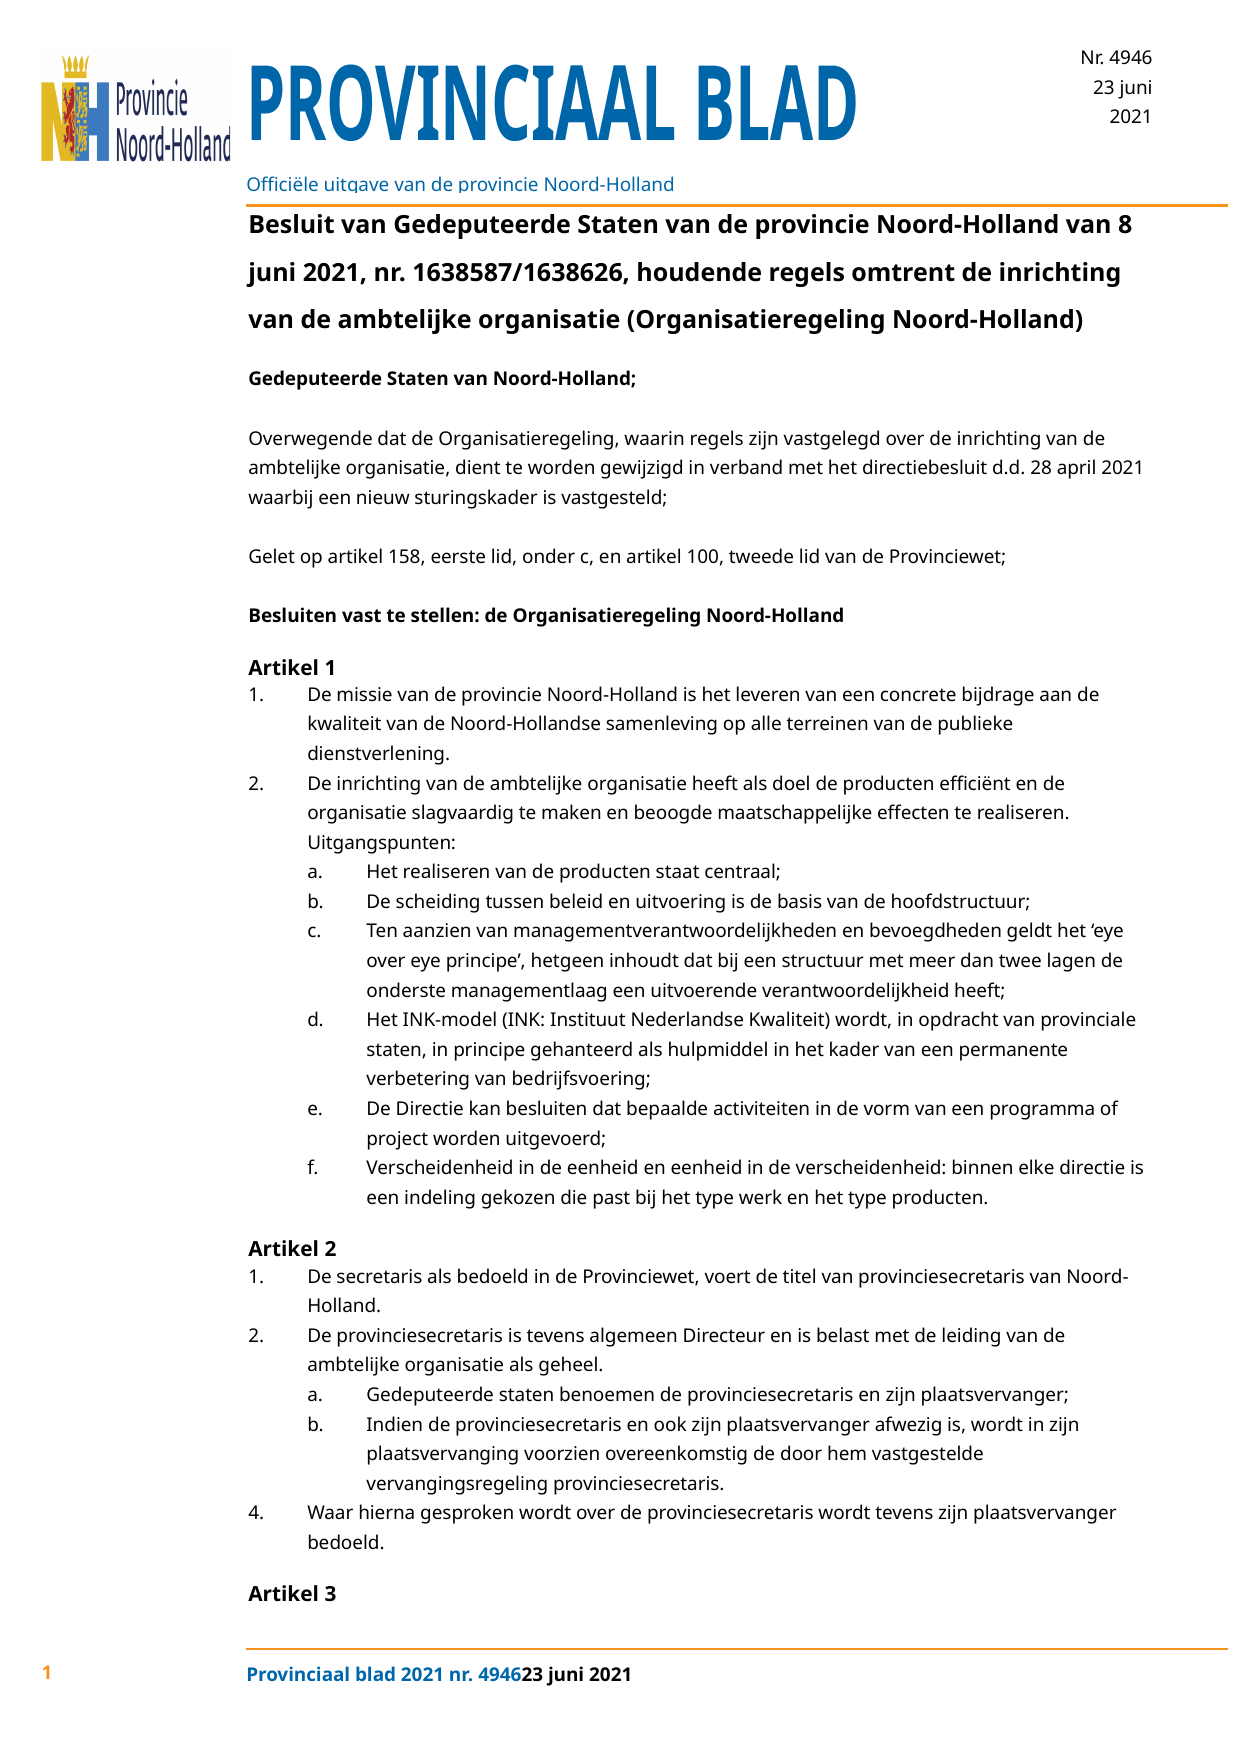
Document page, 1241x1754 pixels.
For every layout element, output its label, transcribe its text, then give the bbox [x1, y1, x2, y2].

text Besluiten vast te stellen: de Organisatieregeling Noord-Holland [248, 602, 1152, 628]
list Ten aanzien van managementverantwoordelijkheden en bevoegdheden geldt het ‘eye over eye principe’, hetgeen inhoudt dat bij een structuur met meer dan twee lagen de onderste managementlaag een uitvoerende verantwoordelijkheid heeft; [307, 918, 1152, 1003]
text Besluit van Gedeputeerde Staten van de provincie Noord-Holland van 8 juni 2021, nr. 1638587/1638626, houdende regels omtrent de inrichting van de ambtelijke organisatie (Organisatieregeling Noord-Holland) [248, 207, 1152, 336]
text Gedeputeerde Staten van Noord-Holland; [248, 366, 1152, 391]
text Gelet op artikel 158, eerste lid, onder c, en artikel 100, tweede lid van de Provinciewet; [248, 543, 1152, 569]
text Artikel 2 [248, 1234, 1152, 1263]
text Artikel 1 [248, 653, 1152, 681]
list De provinciesecretaris is tevens algemeen Directeur en is belast met de leiding van de ambtelijke organisatie als geheel. [248, 1322, 1152, 1377]
list Waar hierna gesproken wordt over de provinciesecretaris wordt tevens zijn plaatsvervanger bedoeld. [248, 1499, 1152, 1555]
list Gedeputeerde staten benoemen de provinciesecretaris en zijn plaatsvervanger; [307, 1381, 1152, 1407]
list De secretaris als bedoeld in de Provinciewet, voert de titel van provinciesecretaris van Noord-Holland. [248, 1263, 1152, 1318]
picture [41, 47, 231, 172]
list De Directie kan besluiten dat bepaalde activiteiten in de vorm van een programma of project worden uitgevoerd; [307, 1095, 1152, 1151]
list De scheiding tussen beleid en uitvoering is de basis van de hoofdstructuur; [307, 888, 1152, 914]
list De inrichting van de ambtelijke organisatie heeft als doel de producten efficiënt en de organisatie slagvaardig te maken en beoogde maatschappelijke effecten te realiseren. Uitgangspunten: [248, 770, 1152, 855]
list Verscheidenheid in de eenheid en eenheid in de verscheidenheid: binnen elke directie is een indeling gekozen die past bij het type werk en het type producten. [307, 1154, 1152, 1210]
list Het INK-model (INK: Instituut Nederlandse Kwaliteit) wordt, in opdracht van provinciale staten, in principe gehanteerd als hulpmiddel in het kader van een permanente verbetering van bedrijfsvoering; [307, 1006, 1152, 1091]
text Overwegende dat de Organisatieregeling, waarin regels zijn vastgelegd over de inrichting van de ambtelijke organisatie, dient te worden gewijzigd in verband met het directiebesluit d.d. 28 april 2021 waarbij een nieuw sturingskader is vastgesteld; [248, 425, 1152, 509]
list Het realiseren van de producten staat centraal; [307, 858, 1152, 884]
text Artikel 3 [248, 1579, 1152, 1608]
list De missie van de provincie Noord-Holland is het leveren van een concrete bijdrage aan de kwaliteit van de Noord-Hollandse samenleving op alle terreinen van de publieke dienstverlening. [248, 681, 1152, 766]
list Indien de provinciesecretaris en ook zijn plaatsvervanger afwezig is, wordt in zijn plaatsvervanging voorzien overeenkomstig de door hem vastgestelde vervangingsregeling provinciesecretaris. [307, 1411, 1152, 1496]
